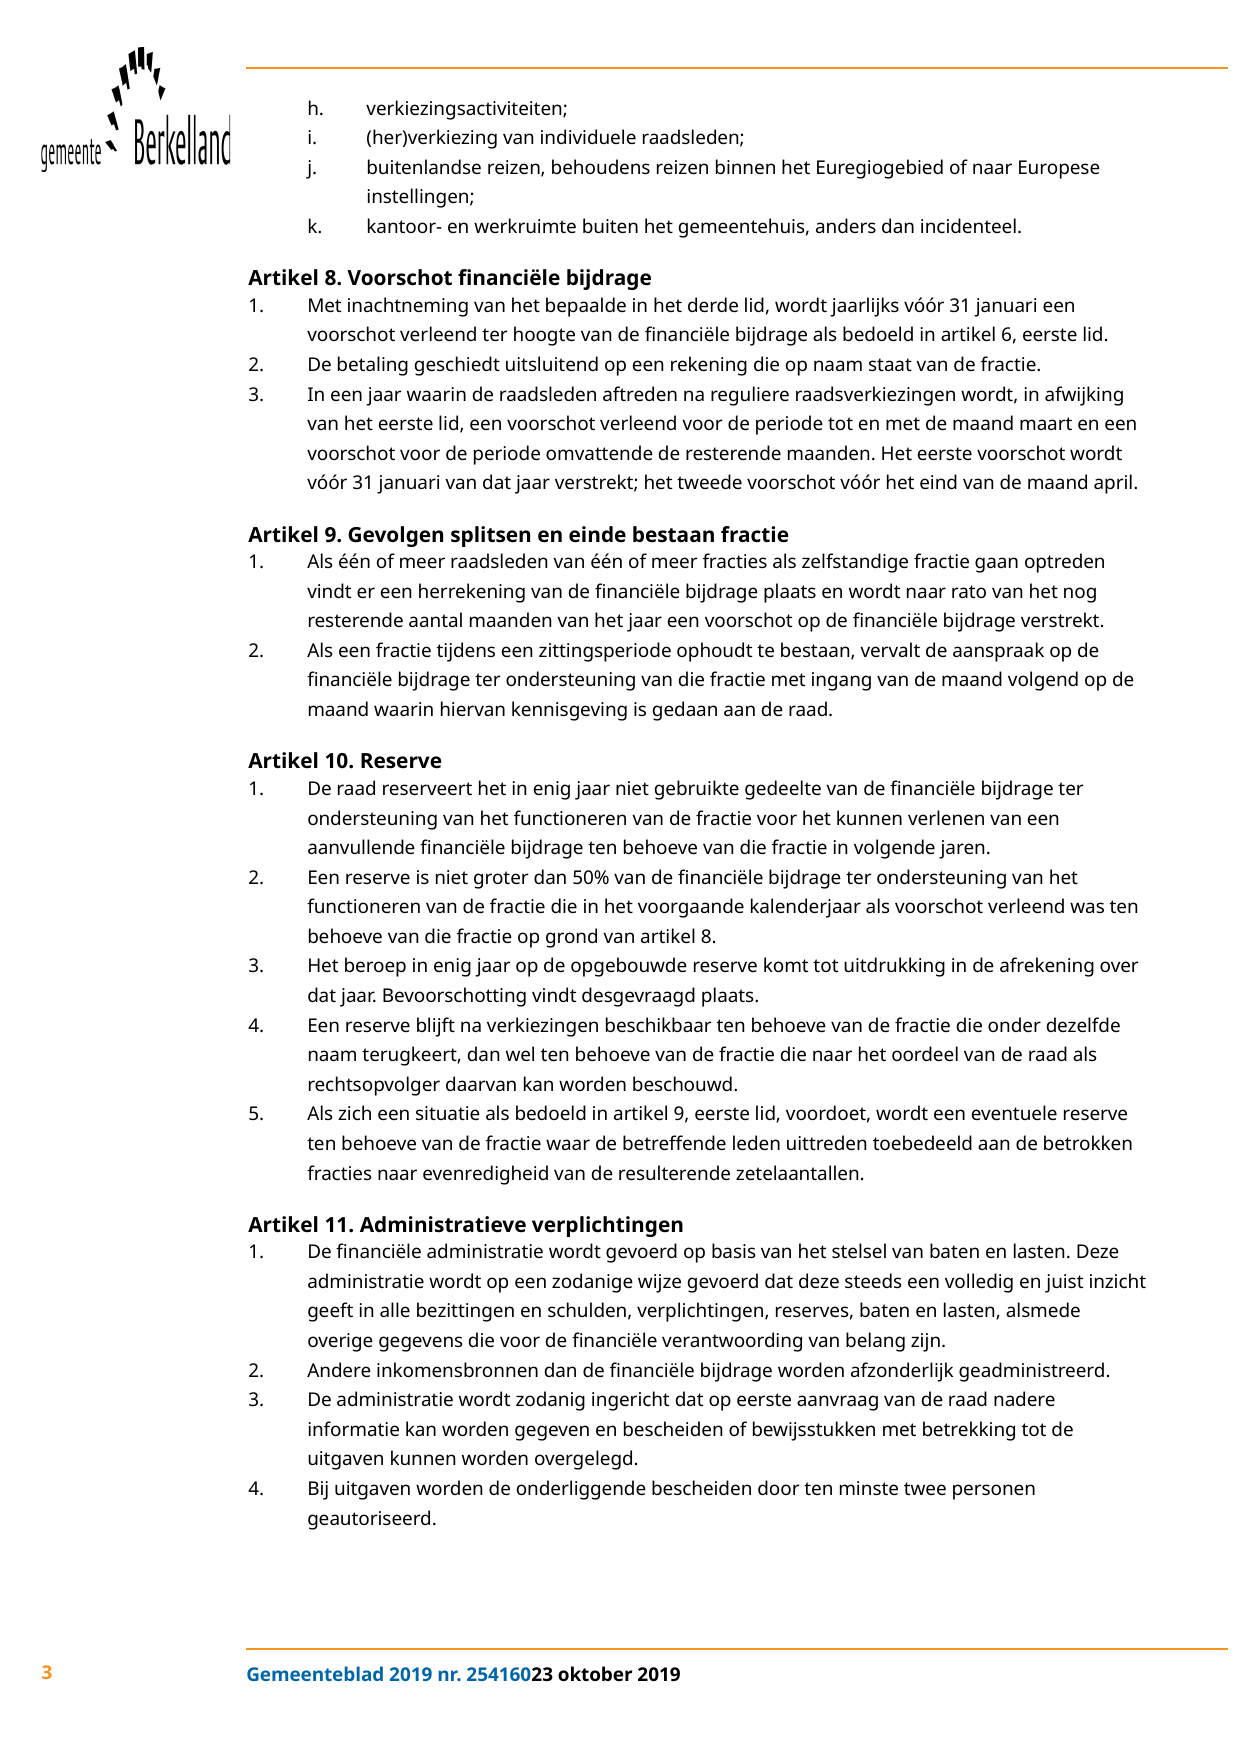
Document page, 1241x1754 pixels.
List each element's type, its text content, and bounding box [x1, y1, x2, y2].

list Het beroep in enig jaar op de opgebouwde reserve komt tot uitdrukking in de afrekening over dat jaar. Bevoorschotting vindt desgevraagd plaats. [248, 953, 1152, 1008]
picture [41, 47, 231, 172]
list buitenlandse reizen, behoudens reizen binnen het Euregiogebied of naar Europese instellingen; [307, 154, 1152, 209]
text Artikel 8. Voorschot financiële bijdrage [248, 263, 1152, 292]
list De financiële administratie wordt gevoerd op basis van het stelsel van baten en lasten. Deze administratie wordt op een zodanige wijze gevoerd dat deze steeds een volledig en juist inzicht geeft in alle bezittingen en schulden, verplichtingen, reserves, baten en lasten, alsmede overige gegevens die voor de financiële verantwoording van belang zijn. [248, 1238, 1152, 1353]
list Als een fractie tijdens een zittingsperiode ophoudt te bestaan, vervalt de aanspraak op de financiële bijdrage ter ondersteuning van die fractie met ingang van de maand volgend op de maand waarin hiervan kennisgeving is gedaan aan de raad. [248, 637, 1152, 722]
text Artikel 11. Administratieve verplichtingen [248, 1210, 1152, 1238]
list In een jaar waarin de raadsleden aftreden na reguliere raadsverkiezingen wordt, in afwijking van het eerste lid, een voorschot verleend voor de periode tot en met de maand maart en een voorschot voor de periode omvattende de resterende maanden. Het eerste voorschot wordt vóór 31 januari van dat jaar verstrekt; het tweede voorschot vóór het eind van de maand april. [248, 381, 1152, 495]
list (her)verkiezing van individuele raadsleden; [307, 124, 1152, 150]
list Andere inkomensbronnen dan de financiële bijdrage worden afzonderlijk geadministreerd. [248, 1357, 1152, 1383]
list Met inachtneming van het bepaalde in het derde lid, wordt jaarlijks vóór 31 januari een voorschot verleend ter hoogte van de financiële bijdrage als bedoeld in artikel 6, eerste lid. [248, 292, 1152, 347]
list Bij uitgaven worden de onderliggende bescheiden door ten minste twee personen geautoriseerd. [248, 1475, 1152, 1531]
list Een reserve blijft na verkiezingen beschikbaar ten behoeve van de fractie die onder dezelfde naam terugkeert, dan wel ten behoeve van de fractie die naar het oordeel van de raad als rechtsopvolger daarvan kan worden beschouwd. [248, 1012, 1152, 1097]
list De administratie wordt zodanig ingericht dat op eerste aanvraag van de raad nadere informatie kan worden gegeven en bescheiden of bewijsstukken met betrekking tot de uitgaven kunnen worden overgelegd. [248, 1386, 1152, 1471]
list Als één of meer raadsleden van één of meer fracties als zelfstandige fractie gaan optreden vindt er een herrekening van de financiële bijdrage plaats en wordt naar rato van het nog resterende aantal maanden van het jaar een voorschot op de financiële bijdrage verstrekt. [248, 548, 1152, 633]
text Artikel 9. Gevolgen splitsen en einde bestaan fractie [248, 520, 1152, 548]
list verkiezingsactiviteiten; [307, 95, 1152, 121]
list kantoor- en werkruimte buiten het gemeentehuis, anders dan incidenteel. [307, 213, 1152, 239]
list Als zich een situatie als bedoeld in artikel 9, eerste lid, voordoet, wordt een eventuele reserve ten behoeve van de fractie waar de betreffende leden uittreden toebedeeld aan de betrokken fracties naar evenredigheid van de resulterende zetelaantallen. [248, 1101, 1152, 1185]
list De betaling geschiedt uitsluitend op een rekening die op naam staat van de fractie. [248, 351, 1152, 377]
text Artikel 10. Reserve [248, 747, 1152, 775]
list De raad reserveert het in enig jaar niet gebruikte gedeelte van de financiële bijdrage ter ondersteuning van het functioneren van de fractie voor het kunnen verlenen van een aanvullende financiële bijdrage ten behoeve van die fractie in volgende jaren. [248, 775, 1152, 860]
list Een reserve is niet groter dan 50% van de financiële bijdrage ter ondersteuning van het functioneren van de fractie die in het voorgaande kalenderjaar als voorschot verleend was ten behoeve van die fractie op grond van artikel 8. [248, 864, 1152, 949]
